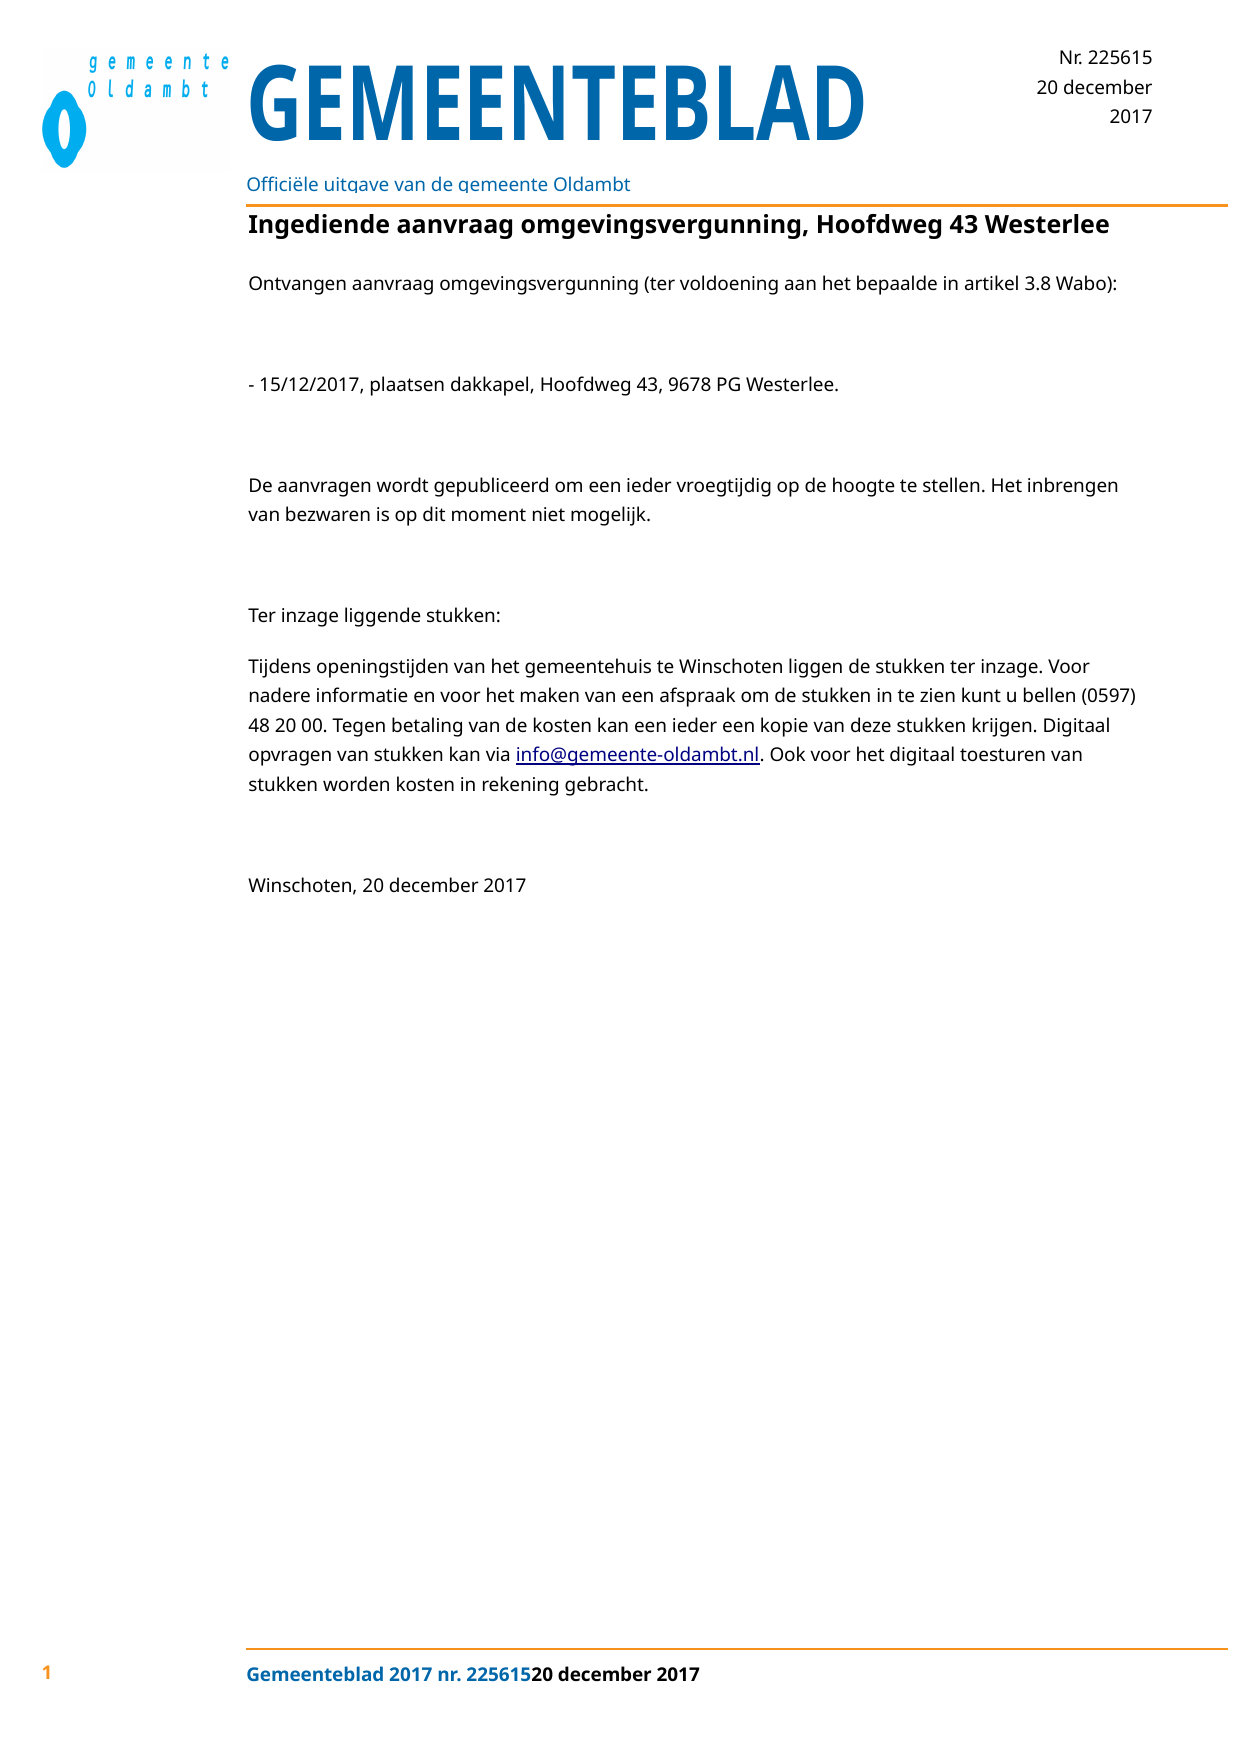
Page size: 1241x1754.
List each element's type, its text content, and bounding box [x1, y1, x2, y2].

text Ter inzage liggende stukken: [248, 602, 1152, 628]
picture [41, 47, 231, 172]
text Winschoten, 20 december 2017 [248, 872, 1152, 898]
text Ontvangen aanvraag omgevingsvergunning (ter voldoening aan het bepaalde in artikel 3.8 Wabo): [248, 270, 1152, 296]
text De aanvragen wordt gepubliceerd om een ieder vroegtijdig op de hoogte te stellen. Het inbrengen van bezwaren is op dit moment niet mogelijk. [248, 472, 1152, 527]
text Tijdens openingstijden van het gemeentehuis te Winschoten liggen de stukken ter inzage. Voor nadere informatie en voor het maken van een afspraak om de stukken in te zien kunt u bellen (0597) 48 20 00. Tegen betaling van de kosten kan een ieder een kopie van deze stukken krijgen. Digitaal opvragen van stukken kan via info@gemeente-oldambt.nl. Ook voor het digitaal toesturen van stukken worden kosten in rekening gebracht. [248, 653, 1152, 797]
text - 15/12/2017, plaatsen dakkapel, Hoofdweg 43, 9678 PG Westerlee. [248, 371, 1152, 397]
text Ingediende aanvraag omgevingsvergunning, Hoofdweg 43 Westerlee [248, 207, 1152, 241]
